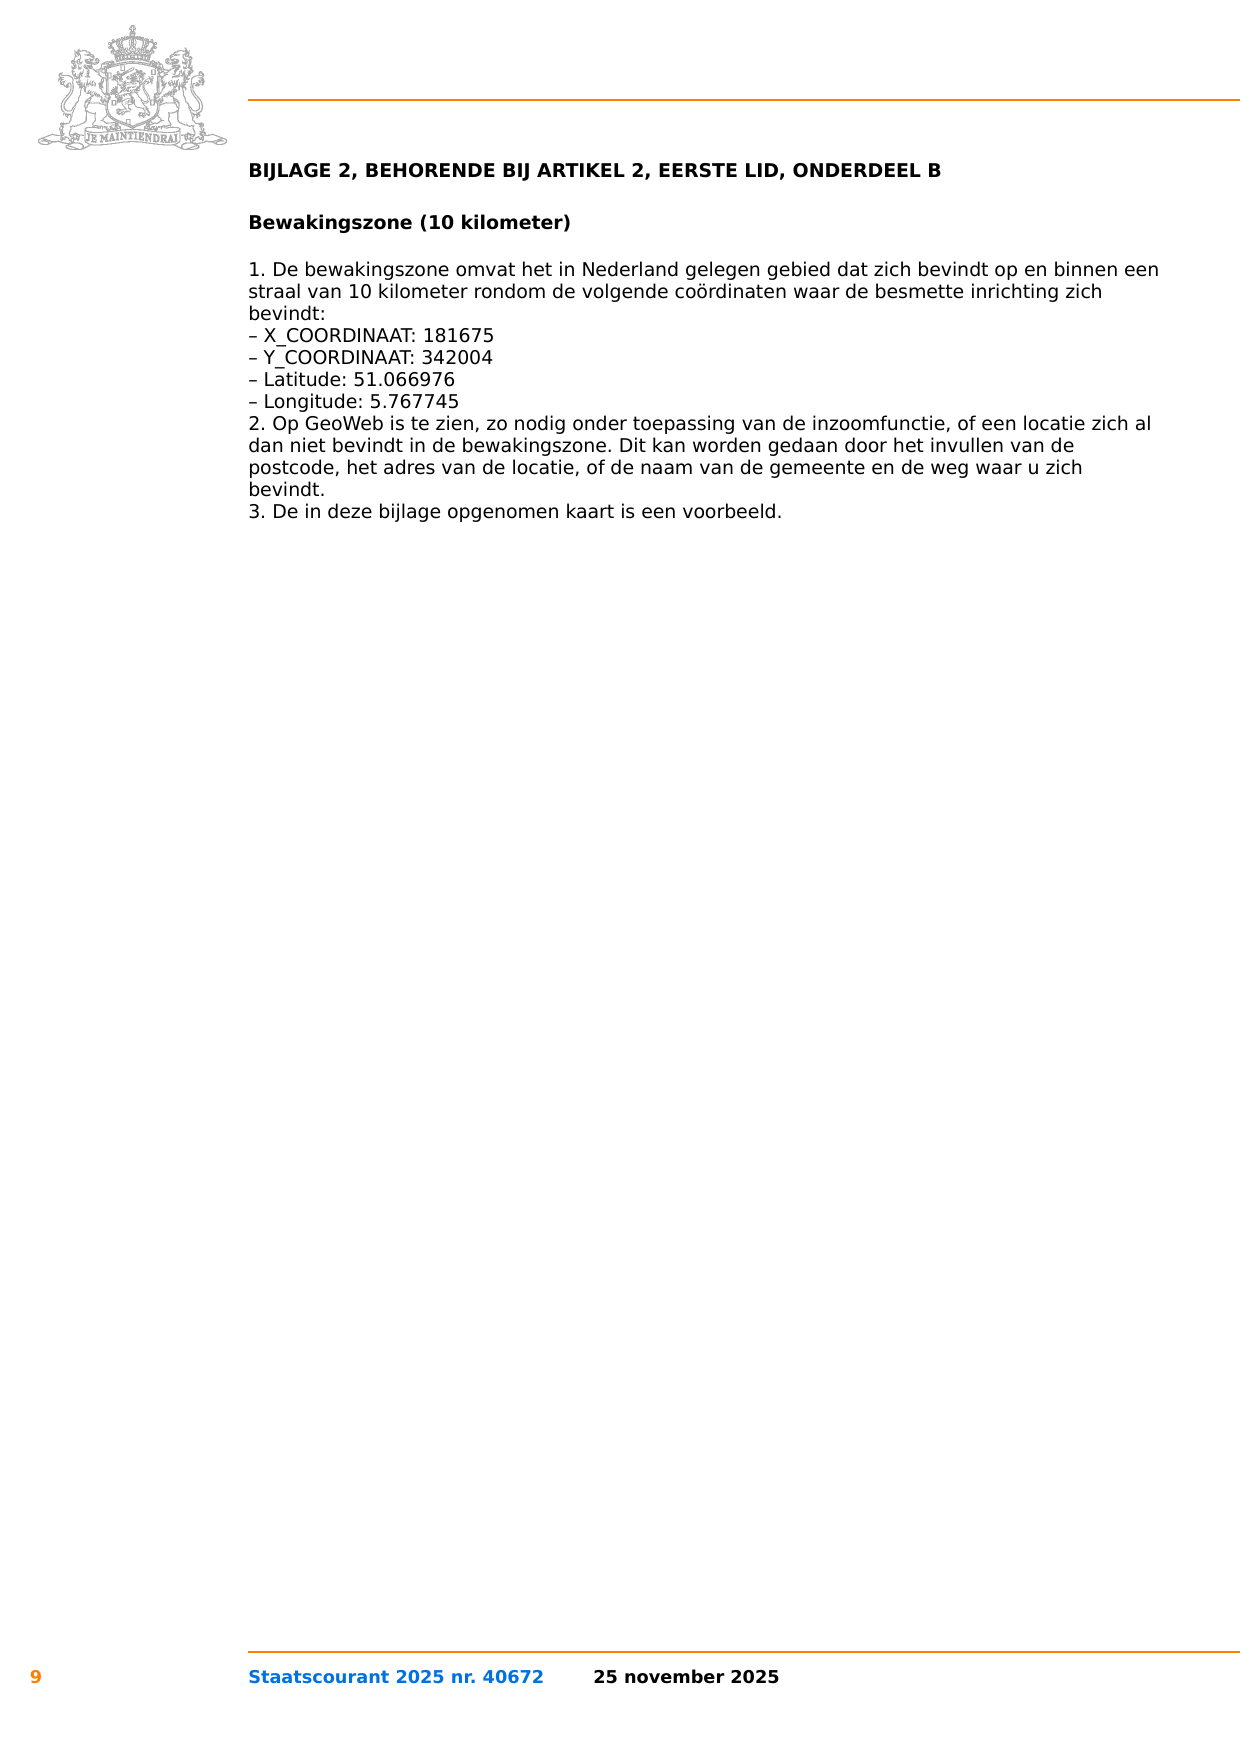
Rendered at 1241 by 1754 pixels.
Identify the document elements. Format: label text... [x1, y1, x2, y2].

subtitle BIJLAGE 2, BEHORENDE BIJ ARTIKEL 2, EERSTE LID, ONDERDEEL B [248, 160, 1163, 182]
text 3. De in deze bijlage opgenomen kaart is een voorbeeld. [248, 501, 1163, 523]
text – X_COORDINAAT: 181675 [248, 325, 1163, 347]
text 1. De bewakingszone omvat het in Nederland gelegen gebied dat zich bevindt op en binnen een straal van 10 kilometer rondom de volgende coördinaten waar de besmette inrichting zich bevindt: [248, 259, 1163, 325]
subtitle Bewakingszone (10 kilometer) [248, 212, 1163, 234]
text – Longitude: 5.767745 [248, 391, 1163, 413]
text 2. Op GeoWeb is te zien, zo nodig onder toepassing van de inzoomfunctie, of een locatie zich al dan niet bevindt in de bewakingszone. Dit kan worden gedaan door het invullen van de postcode, het adres van de locatie, of de naam van de gemeente en de weg waar u zich bevindt. [248, 413, 1163, 501]
picture [38, 25, 227, 150]
text – Y_COORDINAAT: 342004 [248, 347, 1163, 369]
text – Latitude: 51.066976 [248, 369, 1163, 391]
